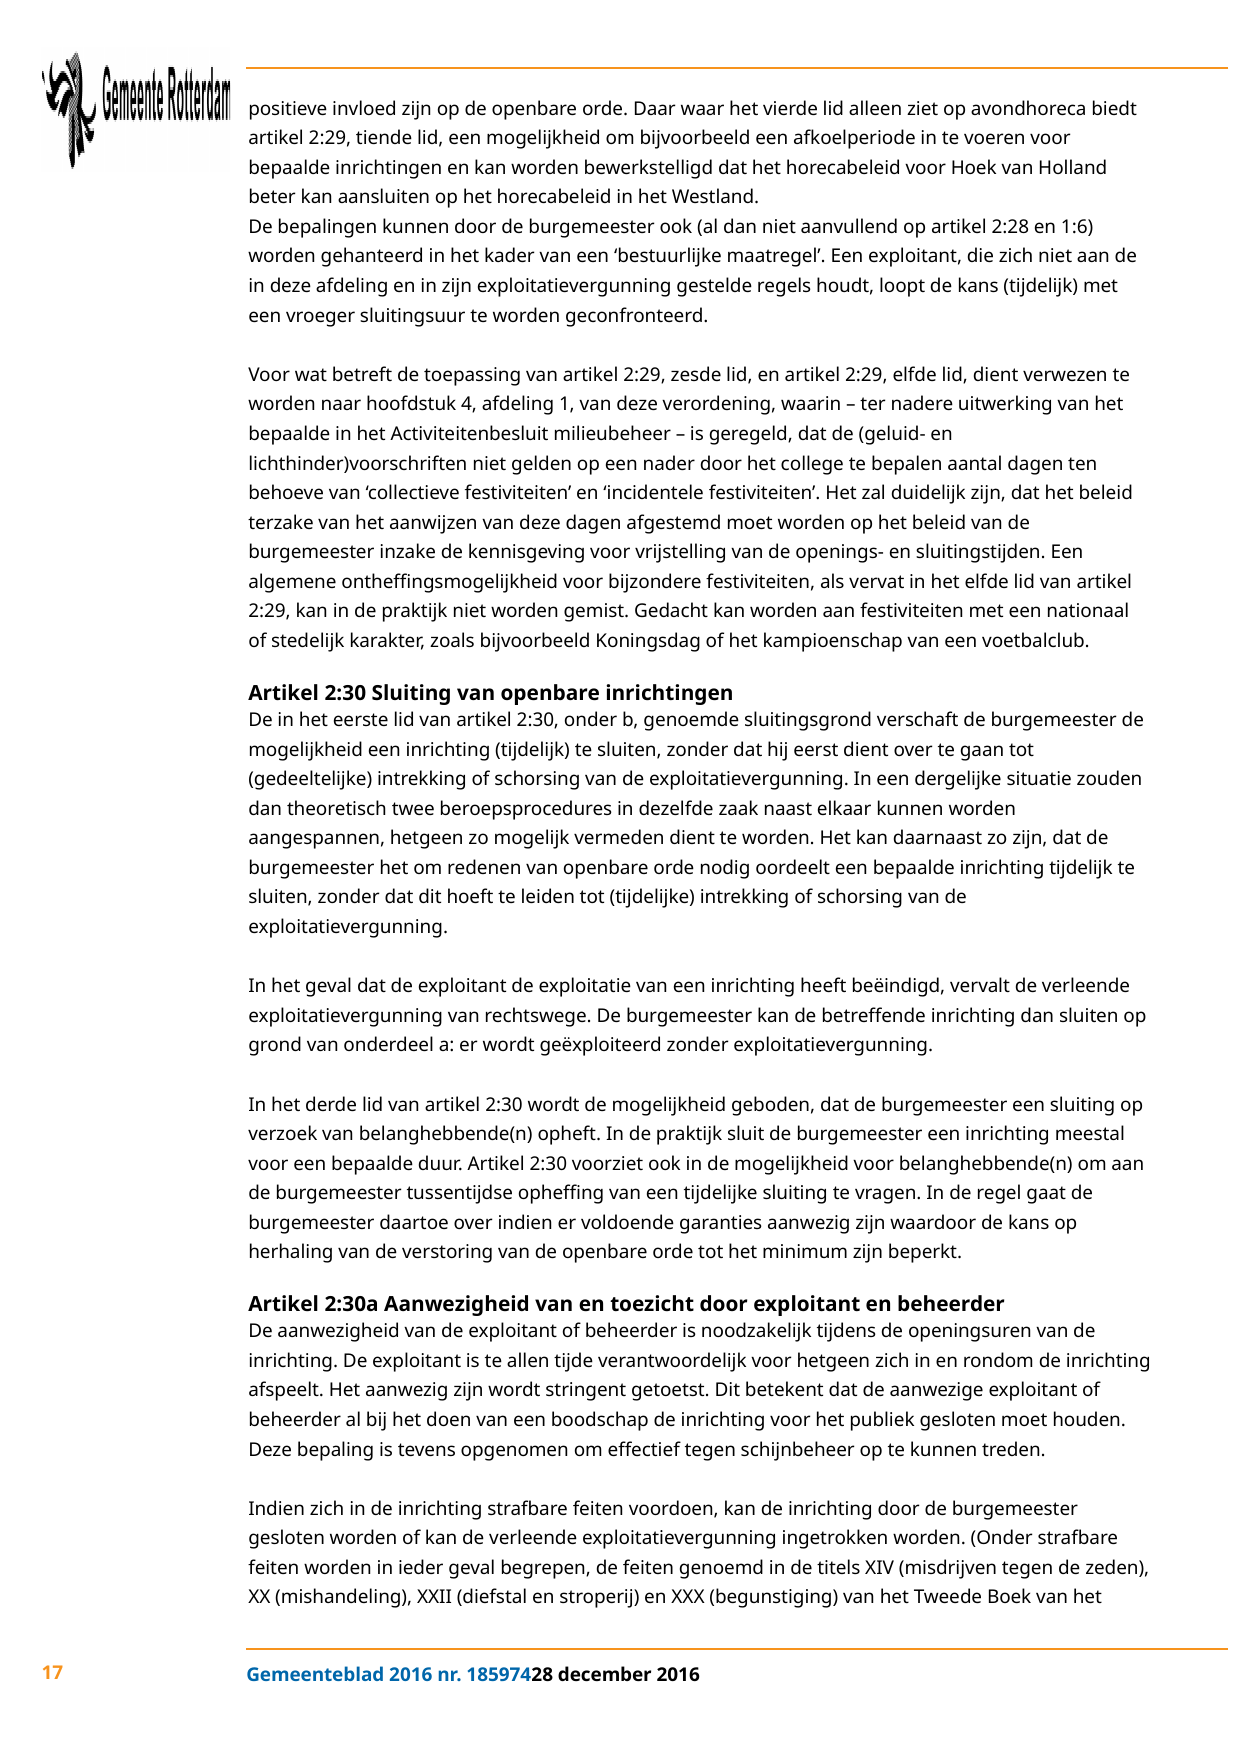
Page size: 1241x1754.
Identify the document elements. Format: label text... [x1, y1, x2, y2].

text In het derde lid van artikel 2:30 wordt de mogelijkheid geboden, dat de burgemeester een sluiting op verzoek van belanghebbende(n) opheft. In de praktijk sluit de burgemeester een inrichting meestal voor een bepaalde duur. Artikel 2:30 voorziet ook in de mogelijkheid voor belanghebbende(n) om aan de burgemeester tussentijdse opheffing van een tijdelijke sluiting te vragen. In de regel gaat de burgemeester daartoe over indien er voldoende garanties aanwezig zijn waardoor de kans op herhaling van de verstoring van de openbare orde tot het minimum zijn beperkt. [248, 1091, 1152, 1264]
text Artikel 2:30 Sluiting van openbare inrichtingen [248, 678, 1152, 706]
text De aanwezigheid van de exploitant of beheerder is noodzakelijk tijdens de openingsuren van de inrichting. De exploitant is te allen tijde verantwoordelijk voor hetgeen zich in en rondom de inrichting afspeelt. Het aanwezig zijn wordt stringent getoetst. Dit betekent dat de aanwezige exploitant of beheerder al bij het doen van een boodschap de inrichting voor het publiek gesloten moet houden. Deze bepaling is tevens opgenomen om effectief tegen schijnbeheer op te kunnen treden. [248, 1317, 1152, 1462]
text In het geval dat de exploitant de exploitatie van een inrichting heeft beëindigd, vervalt de verleende exploitatievergunning van rechtswege. De burgemeester kan de betreffende inrichting dan sluiten op grond van onderdeel a: er wordt geëxploiteerd zonder exploitatievergunning. [248, 972, 1152, 1057]
picture [41, 47, 231, 172]
text De in het eerste lid van artikel 2:30, onder b, genoemde sluitingsgrond verschaft de burgemeester de mogelijkheid een inrichting (tijdelijk) te sluiten, zonder dat hij eerst dient over te gaan tot (gedeeltelijke) intrekking of schorsing van de exploitatievergunning. In een dergelijke situatie zouden dan theoretisch twee beroepsprocedures in dezelfde zaak naast elkaar kunnen worden aangespannen, hetgeen zo mogelijk vermeden dient te worden. Het kan daarnaast zo zijn, dat de burgemeester het om redenen van openbare orde nodig oordeelt een bepaalde inrichting tijdelijk te sluiten, zonder dat dit hoeft te leiden tot (tijdelijke) intrekking of schorsing van de exploitatievergunning. [248, 706, 1152, 939]
text positieve invloed zijn op de openbare orde. Daar waar het vierde lid alleen ziet op avondhoreca biedt artikel 2:29, tiende lid, een mogelijkheid om bijvoorbeeld een afkoelperiode in te voeren voor bepaalde inrichtingen en kan worden bewerkstelligd dat het horecabeleid voor Hoek van Holland beter kan aansluiten op het horecabeleid in het Westland. [248, 95, 1152, 209]
text Voor wat betreft de toepassing van artikel 2:29, zesde lid, en artikel 2:29, elfde lid, dient verwezen te worden naar hoofdstuk 4, afdeling 1, van deze verordening, waarin – ter nadere uitwerking van het bepaalde in het Activiteitenbesluit milieubeheer – is geregeld, dat de (geluid- en lichthinder)voorschriften niet gelden op een nader door het college te bepalen aantal dagen ten behoeve van ‘collectieve festiviteiten’ en ‘incidentele festiviteiten’. Het zal duidelijk zijn, dat het beleid terzake van het aanwijzen van deze dagen afgestemd moet worden op het beleid van de burgemeester inzake de kennisgeving voor vrijstelling van de openings- en sluitingstijden. Een algemene ontheffingsmogelijkheid voor bijzondere festiviteiten, als vervat in het elfde lid van artikel 2:29, kan in de praktijk niet worden gemist. Gedacht kan worden aan festiviteiten met een nationaal of stedelijk karakter, zoals bijvoorbeeld Koningsdag of het kampioenschap van een voetbalclub. [248, 361, 1152, 653]
text Artikel 2:30a Aanwezigheid van en toezicht door exploitant en beheerder [248, 1289, 1152, 1317]
text Indien zich in de inrichting strafbare feiten voordoen, kan de inrichting door de burgemeester gesloten worden of kan de verleende exploitatievergunning ingetrokken worden. (Onder strafbare feiten worden in ieder geval begrepen, de feiten genoemd in de titels XIV (misdrijven tegen de zeden), XX (mishandeling), XXII (diefstal en stroperij) en XXX (begunstiging) van het Tweede Boek van het [248, 1495, 1152, 1609]
text De bepalingen kunnen door de burgemeester ook (al dan niet aanvullend op artikel 2:28 en 1:6) worden gehanteerd in het kader van een ‘bestuurlijke maatregel’. Een exploitant, die zich niet aan de in deze afdeling en in zijn exploitatievergunning gestelde regels houdt, loopt de kans (tijdelijk) met een vroeger sluitingsuur te worden geconfronteerd. [248, 213, 1152, 328]
